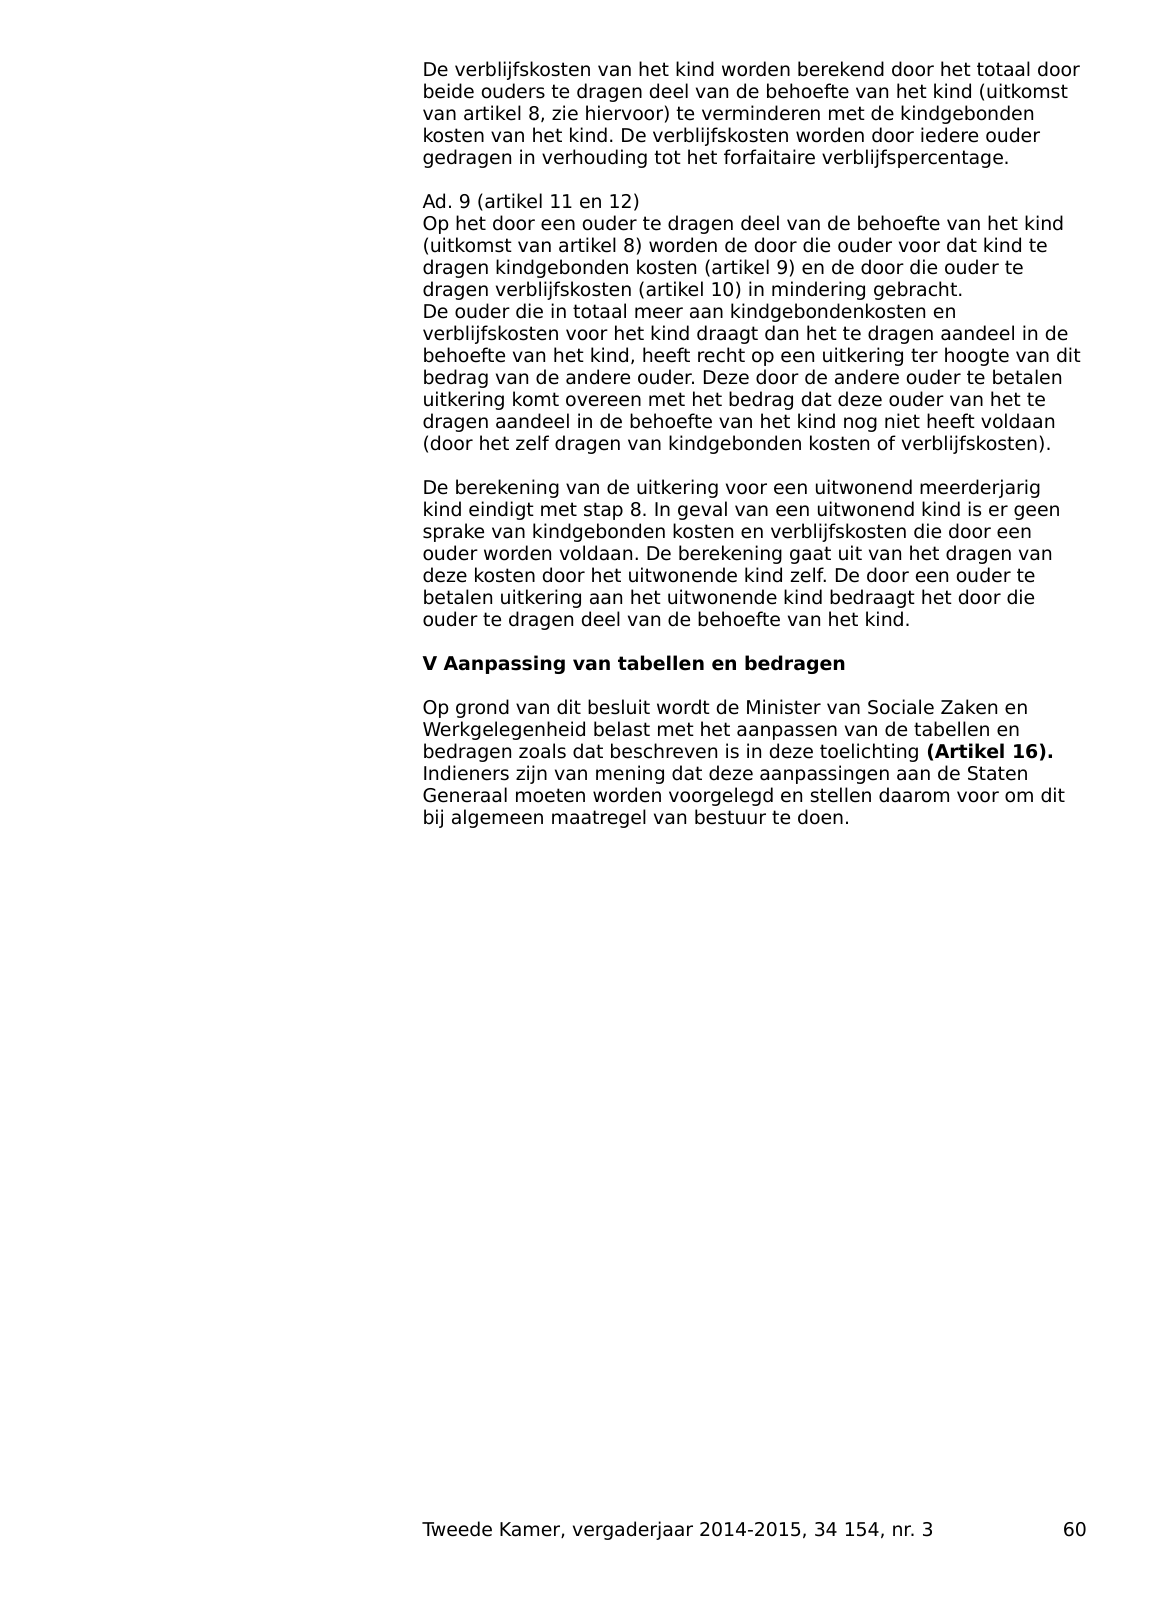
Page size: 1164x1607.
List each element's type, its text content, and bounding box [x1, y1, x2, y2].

text De verblijfskosten van het kind worden berekend door het totaal door beide ouders te dragen deel van de behoefte van het kind (uitkomst van artikel 8, zie hiervoor) te verminderen met de kindgebonden kosten van het kind. De verblijfskosten worden door iedere ouder gedragen in verhouding tot het forfaitaire verblijfspercentage. [422, 59, 1087, 169]
subtitle V Aanpassing van tabellen en bedragen [422, 653, 1087, 675]
text De ouder die in totaal meer aan kindgebondenkosten en verblijfskosten voor het kind draagt dan het te dragen aandeel in de behoefte van het kind, heeft recht op een uitkering ter hoogte van dit bedrag van de andere ouder. Deze door de andere ouder te betalen uitkering komt overeen met het bedrag dat deze ouder van het te dragen aandeel in de behoefte van het kind nog niet heeft voldaan (door het zelf dragen van kindgebonden kosten of verblijfskosten). [422, 301, 1087, 455]
text Op grond van dit besluit wordt de Minister van Sociale Zaken en Werkgelegenheid belast met het aanpassen van de tabellen en bedragen zoals dat beschreven is in deze toelichting (Artikel 16). Indieners zijn van mening dat deze aanpassingen aan de Staten Generaal moeten worden voorgelegd en stellen daarom voor om dit bij algemeen maatregel van bestuur te doen. [422, 697, 1087, 829]
text De berekening van de uitkering voor een uitwonend meerderjarig kind eindigt met stap 8. In geval van een uitwonend kind is er geen sprake van kindgebonden kosten en verblijfskosten die door een ouder worden voldaan. De berekening gaat uit van het dragen van deze kosten door het uitwonende kind zelf. De door een ouder te betalen uitkering aan het uitwonende kind bedraagt het door die ouder te dragen deel van de behoefte van het kind. [422, 477, 1087, 631]
text Op het door een ouder te dragen deel van de behoefte van het kind (uitkomst van artikel 8) worden de door die ouder voor dat kind te dragen kindgebonden kosten (artikel 9) en de door die ouder te dragen verblijfskosten (artikel 10) in mindering gebracht. [422, 213, 1087, 301]
text Ad. 9 (artikel 11 en 12) [422, 191, 1087, 213]
